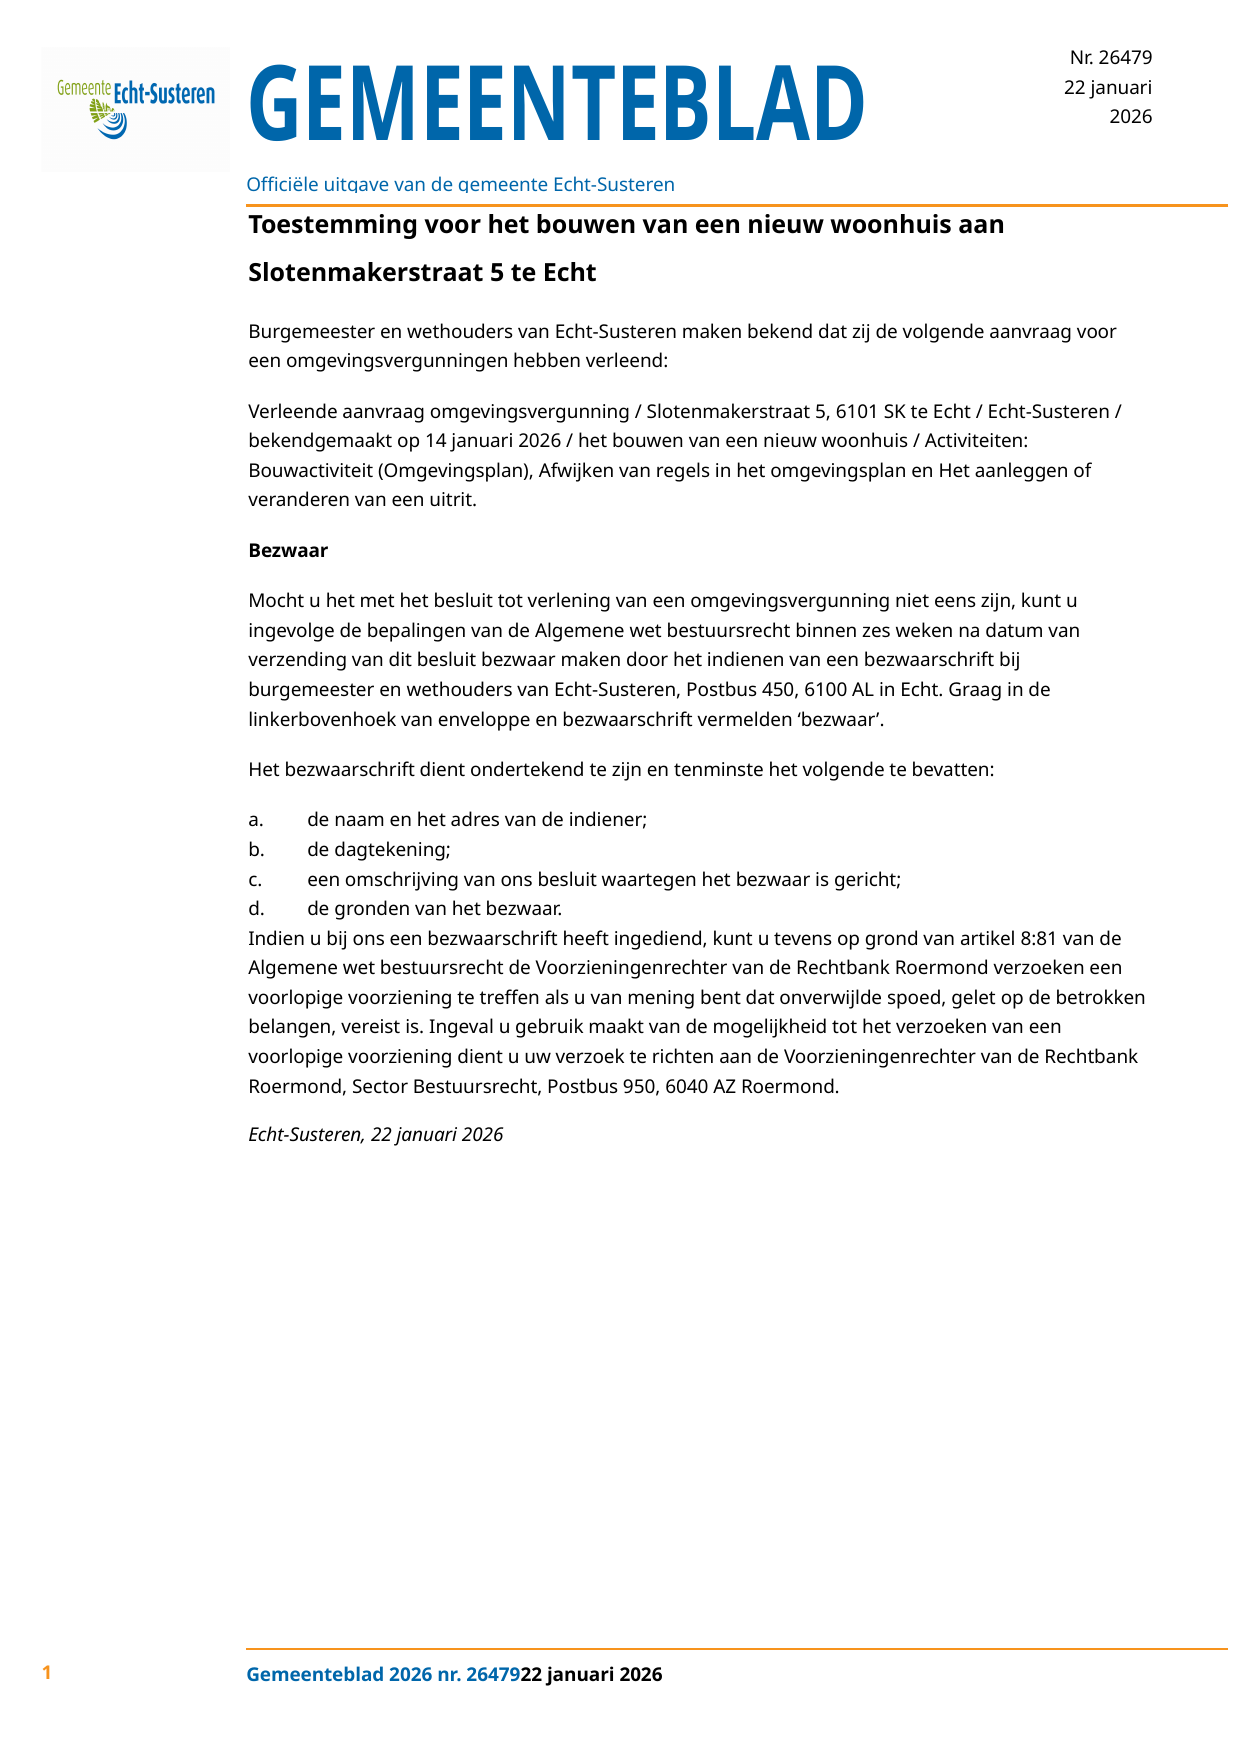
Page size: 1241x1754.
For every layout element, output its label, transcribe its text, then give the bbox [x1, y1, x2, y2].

text Echt-Susteren, 22 januari 2026 [248, 1121, 1152, 1146]
text Bezwaar [248, 537, 1152, 563]
picture [41, 47, 231, 172]
list de gronden van het bezwaar. [248, 895, 1152, 921]
text Burgemeester en wethouders van Echt-Susteren maken bekend dat zij de volgende aanvraag voor een omgevingsvergunningen hebben verleend: [248, 318, 1152, 373]
text Toestemming voor het bouwen van een nieuw woonhuis aan Slotenmakerstraat 5 te Echt [248, 207, 1152, 288]
text Het bezwaarschrift dient ondertekend te zijn en tenminste het volgende te bevatten: [248, 756, 1152, 782]
text Indien u bij ons een bezwaarschrift heeft ingediend, kunt u tevens op grond van artikel 8:81 van de Algemene wet bestuursrecht de Voorzieningenrechter van de Rechtbank Roermond verzoeken een voorlopige voorziening te treffen als u van mening bent dat onverwijlde spoed, gelet op de betrokken belangen, vereist is. Ingeval u gebruik maakt van de mogelijkheid tot het verzoeken van een voorlopige voorziening dient u uw verzoek te richten aan de Voorzieningenrechter van de Rechtbank Roermond, Sector Bestuursrecht, Postbus 950, 6040 AZ Roermond. [248, 925, 1152, 1099]
list een omschrijving van ons besluit waartegen het bezwaar is gericht; [248, 866, 1152, 892]
list de naam en het adres van de indiener; [248, 807, 1152, 832]
text Verleende aanvraag omgevingsvergunning / Slotenmakerstraat 5, 6101 SK te Echt / Echt-Susteren / bekendgemaakt op 14 januari 2026 / het bouwen van een nieuw woonhuis / Activiteiten: Bouwactiviteit (Omgevingsplan), Afwijken van regels in het omgevingsplan en Het aanleggen of veranderen van een uitrit. [248, 398, 1152, 512]
text Mocht u het met het besluit tot verlening van een omgevingsvergunning niet eens zijn, kunt u ingevolge de bepalingen van de Algemene wet bestuursrecht binnen zes weken na datum van verzending van dit besluit bezwaar maken door het indienen van een bezwaarschrift bij burgemeester en wethouders van Echt-Susteren, Postbus 450, 6100 AL in Echt. Graag in de linkerbovenhoek van enveloppe en bezwaarschrift vermelden ‘bezwaar’. [248, 587, 1152, 732]
list de dagtekening; [248, 836, 1152, 862]
